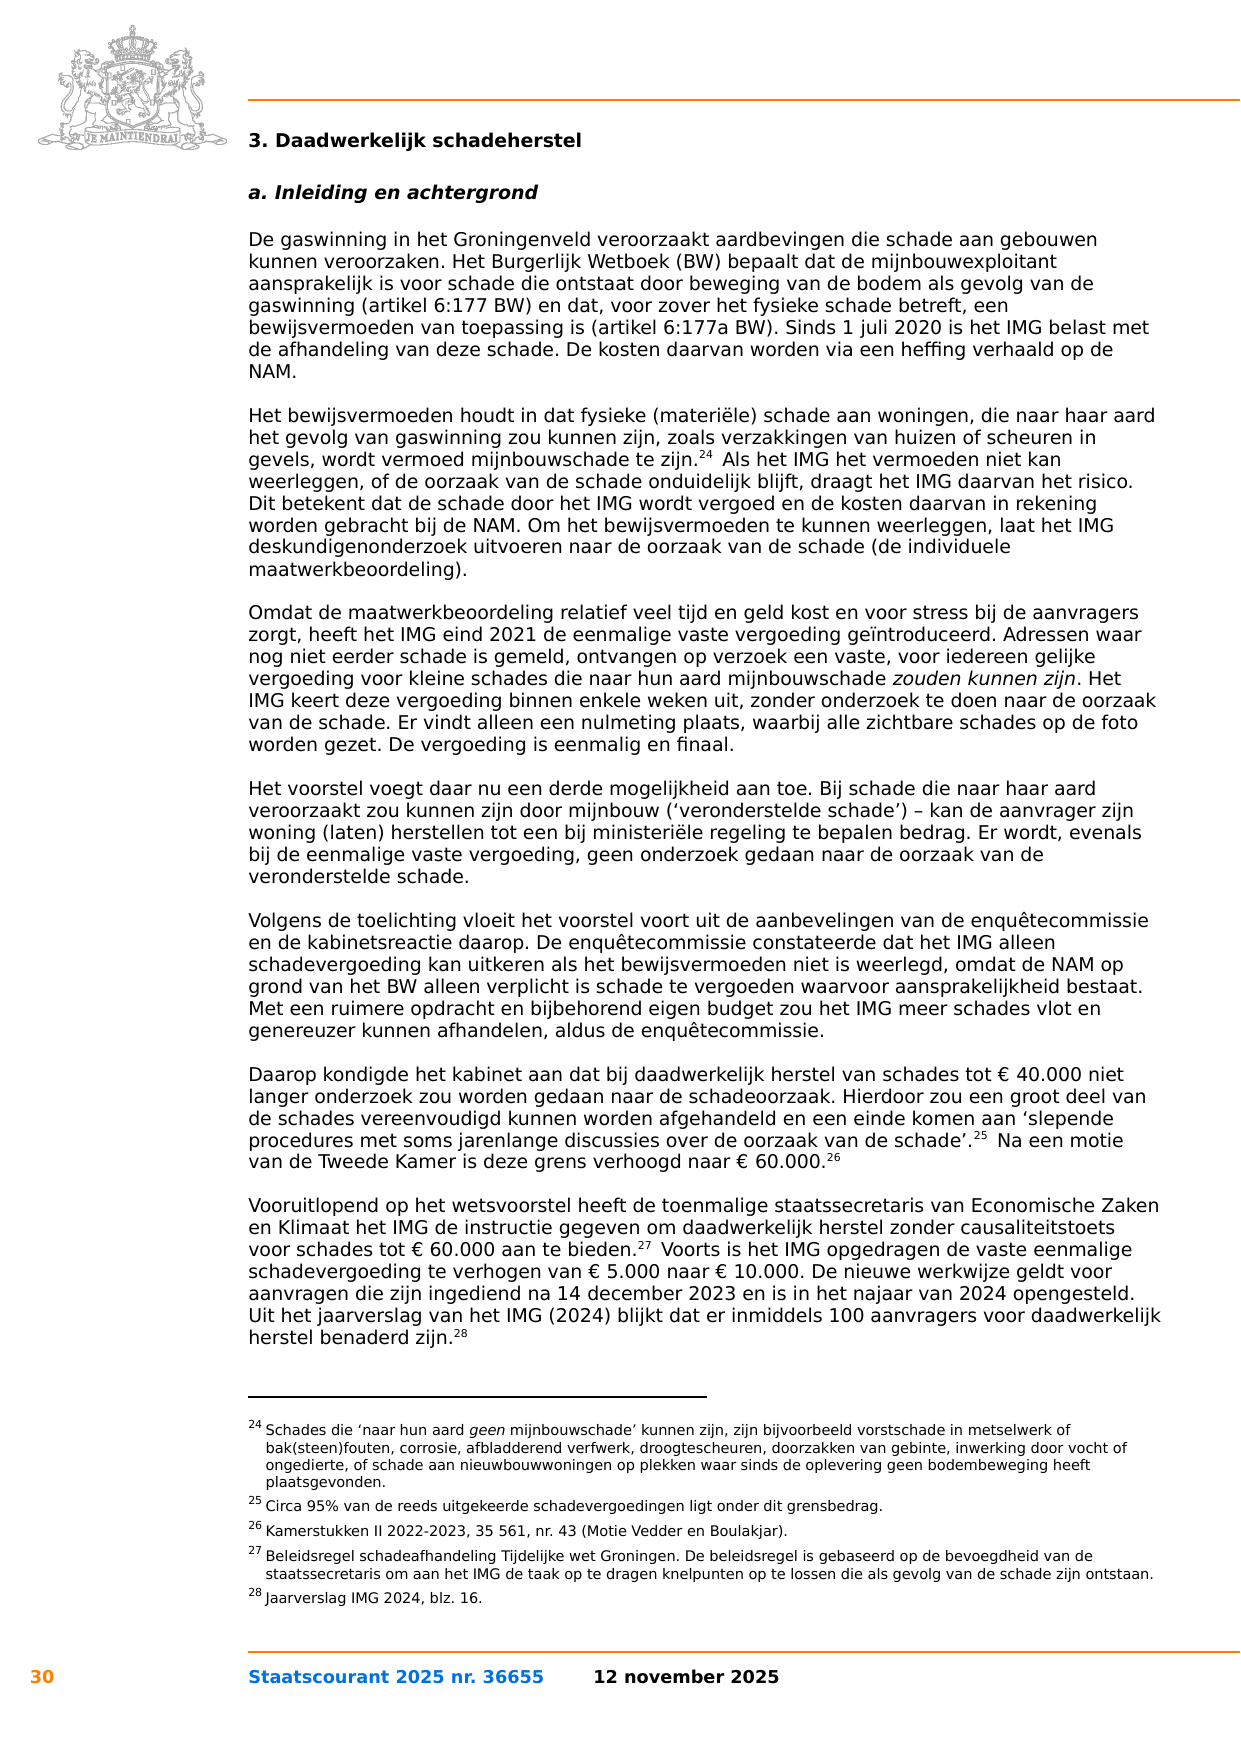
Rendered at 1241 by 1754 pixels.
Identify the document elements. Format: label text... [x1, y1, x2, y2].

text Jaarverslag IMG 2024, blz. 16. [248, 1586, 1163, 1608]
text Circa 95% van de reeds uitgekeerde schadevergoedingen ligt onder dit grensbedrag. [248, 1494, 1163, 1516]
text De gaswinning in het Groningenveld veroorzaakt aardbevingen die schade aan gebouwen kunnen veroorzaken. Het Burgerlijk Wetboek (BW) bepaalt dat de mijnbouwexploitant aansprakelijk is voor schade die ontstaat door beweging van de bodem als gevolg van de gaswinning (artikel 6:177 BW) en dat, voor zover het fysieke schade betreft, een bewijsvermoeden van toepassing is (artikel 6:177a BW). Sinds 1 juli 2020 is het IMG belast met de afhandeling van deze schade. De kosten daarvan worden via een heffing verhaald op de NAM. [248, 229, 1163, 383]
subtitle a. Inleiding en achtergrond [248, 182, 1163, 204]
text Volgens de toelichting vloeit het voorstel voort uit de aanbevelingen van de enquêtecommissie en de kabinetsreactie daarop. De enquêtecommissie constateerde dat het IMG alleen schadevergoeding kan uitkeren als het bewijsvermoeden niet is weerlegd, omdat de NAM op grond van het BW alleen verplicht is schade te vergoeden waarvoor aansprakelijkheid bestaat. Met een ruimere opdracht en bijbehorend eigen budget zou het IMG meer schades vlot en genereuzer kunnen afhandelen, aldus de enquêtecommissie. [248, 910, 1163, 1042]
text Beleidsregel schadeafhandeling Tijdelijke wet Groningen. De beleidsregel is gebaseerd op de bevoegdheid van de staatssecretaris om aan het IMG de taak op te dragen knelpunten op te lossen die als gevolg van de schade zijn ontstaan. [248, 1544, 1163, 1583]
subtitle 3. Daadwerkelijk schadeherstel [248, 130, 1163, 152]
text Schades die ‘naar hun aard geen mijnbouwschade’ kunnen zijn, zijn bijvoorbeeld vorstschade in metselwerk of bak(steen)fouten, corrosie, afbladderend verfwerk, droogtescheuren, doorzakken van gebinte, inwerking door vocht of ongedierte, of schade aan nieuwbouwwoningen op plekken waar sinds de oplevering geen bodembeweging heeft plaatsgevonden. [248, 1418, 1163, 1491]
picture [38, 25, 227, 150]
text Kamerstukken II 2022-2023, 35 561, nr. 43 (Motie Vedder en Boulakjar). [248, 1519, 1163, 1541]
text Vooruitlopend op het wetsvoorstel heeft de toenmalige staatssecretaris van Economische Zaken en Klimaat het IMG de instructie gegeven om daadwerkelijk herstel zonder causaliteitstoets voor schades tot € 60.000 aan te bieden. Voorts is het IMG opgedragen de vaste eenmalige schadevergoeding te verhogen van € 5.000 naar € 10.000. De nieuwe werkwijze geldt voor aanvragen die zijn ingediend na 14 december 2023 en is in het najaar van 2024 opengesteld. Uit het jaarverslag van het IMG (2024) blijkt dat er inmiddels 100 aanvragers voor daadwerkelijk herstel benaderd zijn. [248, 1195, 1163, 1349]
text Het voorstel voegt daar nu een derde mogelijkheid aan toe. Bij schade die naar haar aard veroorzaakt zou kunnen zijn door mijnbouw (‘veronderstelde schade’) – kan de aanvrager zijn woning (laten) herstellen tot een bij ministeriële regeling te bepalen bedrag. Er wordt, evenals bij de eenmalige vaste vergoeding, geen onderzoek gedaan naar de oorzaak van de veronderstelde schade. [248, 778, 1163, 888]
text Daarop kondigde het kabinet aan dat bij daadwerkelijk herstel van schades tot € 40.000 niet langer onderzoek zou worden gedaan naar de schadeoorzaak. Hierdoor zou een groot deel van de schades vereenvoudigd kunnen worden afgehandeld en een einde komen aan ‘slepende procedures met soms jarenlange discussies over de oorzaak van de schade’. Na een motie van de Tweede Kamer is deze grens verhoogd naar € 60.000. [248, 1063, 1163, 1173]
text Het bewijsvermoeden houdt in dat fysieke (materiële) schade aan woningen, die naar haar aard het gevolg van gaswinning zou kunnen zijn, zoals verzakkingen van huizen of scheuren in gevels, wordt vermoed mijnbouwschade te zijn. Als het IMG het vermoeden niet kan weerleggen, of de oorzaak van de schade onduidelijk blijft, draagt het IMG daarvan het risico. Dit betekent dat de schade door het IMG wordt vergoed en de kosten daarvan in rekening worden gebracht bij de NAM. Om het bewijsvermoeden te kunnen weerleggen, laat het IMG deskundigenonderzoek uitvoeren naar de oorzaak van de schade (de individuele maatwerkbeoordeling). [248, 404, 1163, 580]
text Omdat de maatwerkbeoordeling relatief veel tijd en geld kost en voor stress bij de aanvragers zorgt, heeft het IMG eind 2021 de eenmalige vaste vergoeding geïntroduceerd. Adressen waar nog niet eerder schade is gemeld, ontvangen op verzoek een vaste, voor iedereen gelijke vergoeding voor kleine schades die naar hun aard mijnbouwschade zouden kunnen zijn. Het IMG keert deze vergoeding binnen enkele weken uit, zonder onderzoek te doen naar de oorzaak van de schade. Er vindt alleen een nulmeting plaats, waarbij alle zichtbare schades op de foto worden gezet. De vergoeding is eenmalig en finaal. [248, 602, 1163, 756]
